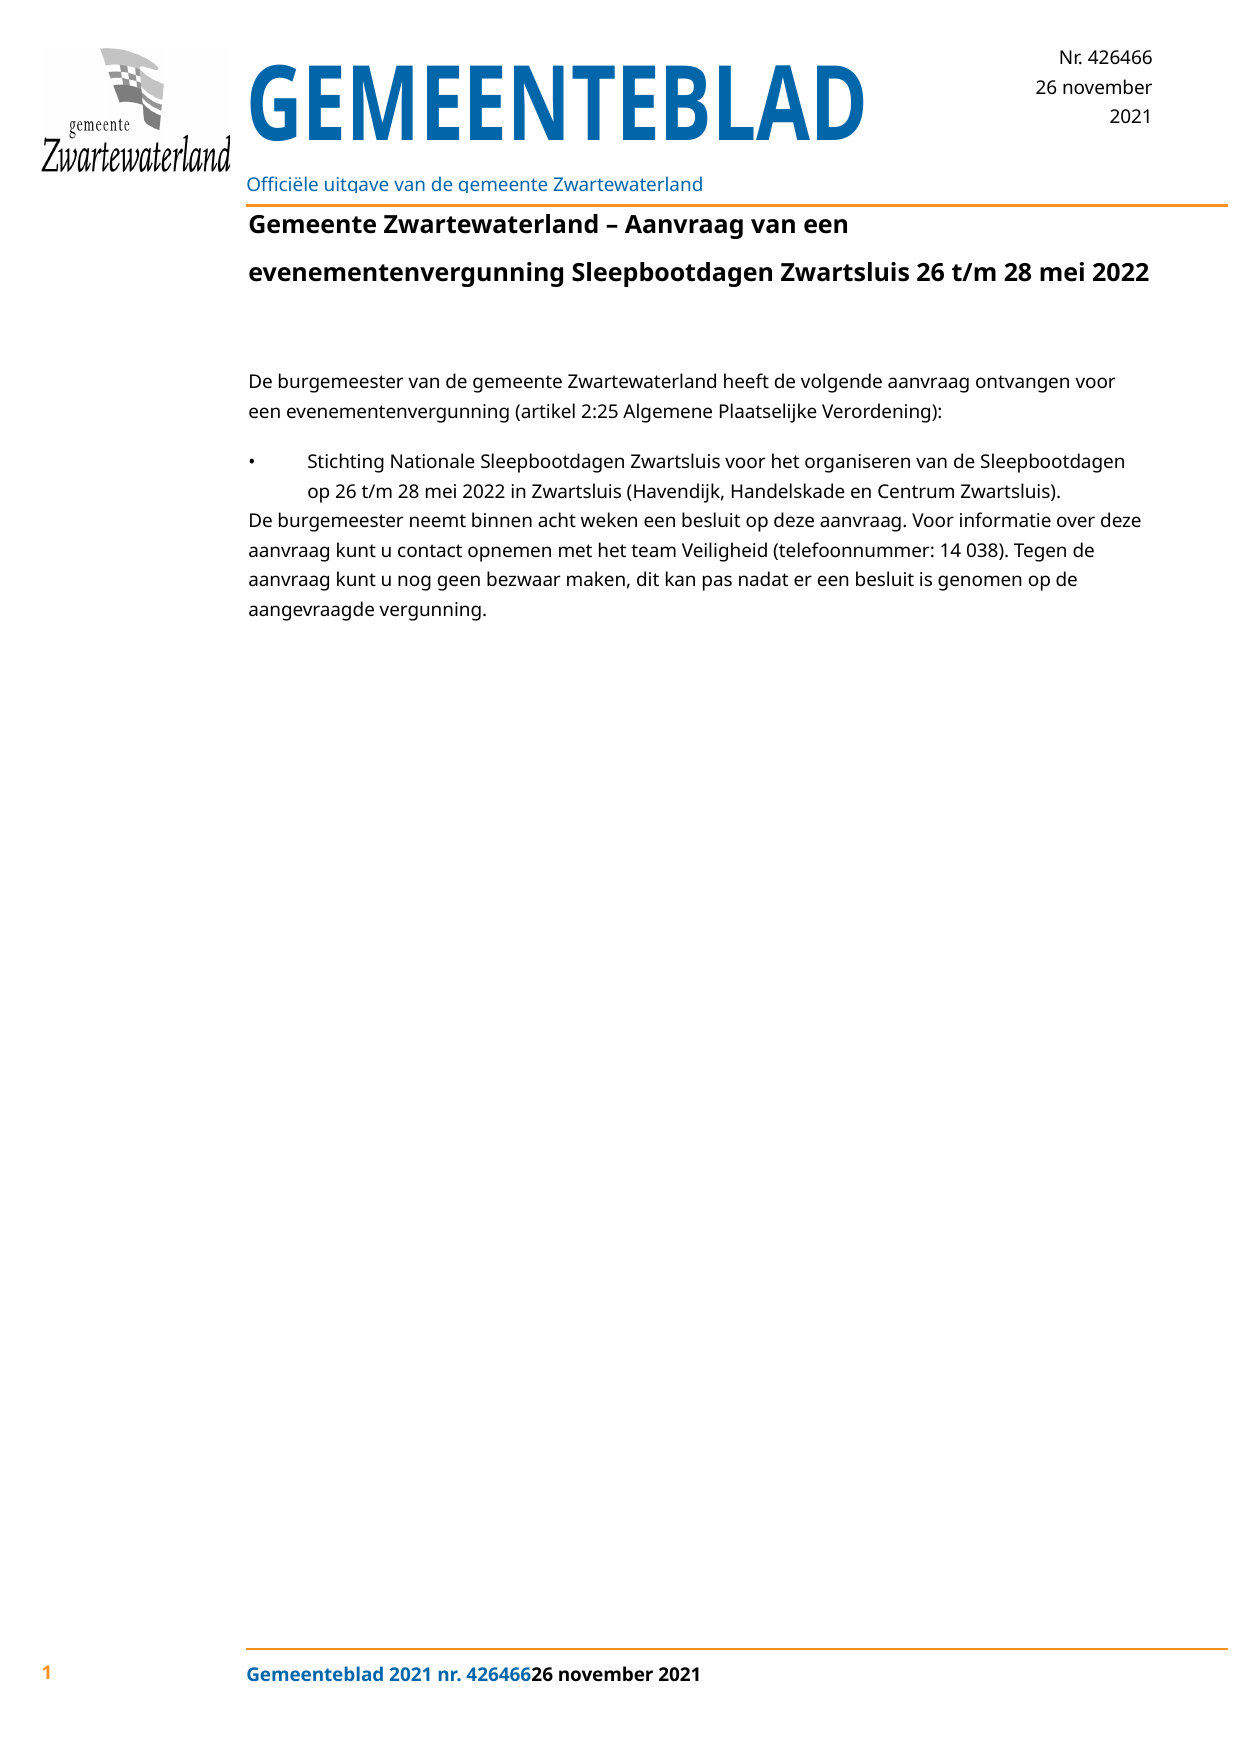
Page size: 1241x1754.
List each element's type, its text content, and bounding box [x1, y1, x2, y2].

text Gemeente Zwartewaterland – Aanvraag van een evenementenvergunning Sleepbootdagen Zwartsluis 26 t/m 28 mei 2022 [248, 207, 1152, 288]
picture [41, 47, 231, 172]
text De burgemeester neemt binnen acht weken een besluit op deze aanvraag. Voor informatie over deze aanvraag kunt u contact opnemen met het team Veiligheid (telefoonnummer: 14 038). Tegen de aanvraag kunt u nog geen bezwaar maken, dit kan pas nadat er een besluit is genomen op de aangevraagde vergunning. [248, 507, 1152, 622]
text De burgemeester van de gemeente Zwartewaterland heeft de volgende aanvraag ontvangen voor een evenementenvergunning (artikel 2:25 Algemene Plaatselijke Verordening): [248, 368, 1152, 424]
list Stichting Nationale Sleepbootdagen Zwartsluis voor het organiseren van de Sleepbootdagen op 26 t/m 28 mei 2022 in Zwartsluis (Havendijk, Handelskade en Centrum Zwartsluis). [248, 448, 1152, 504]
